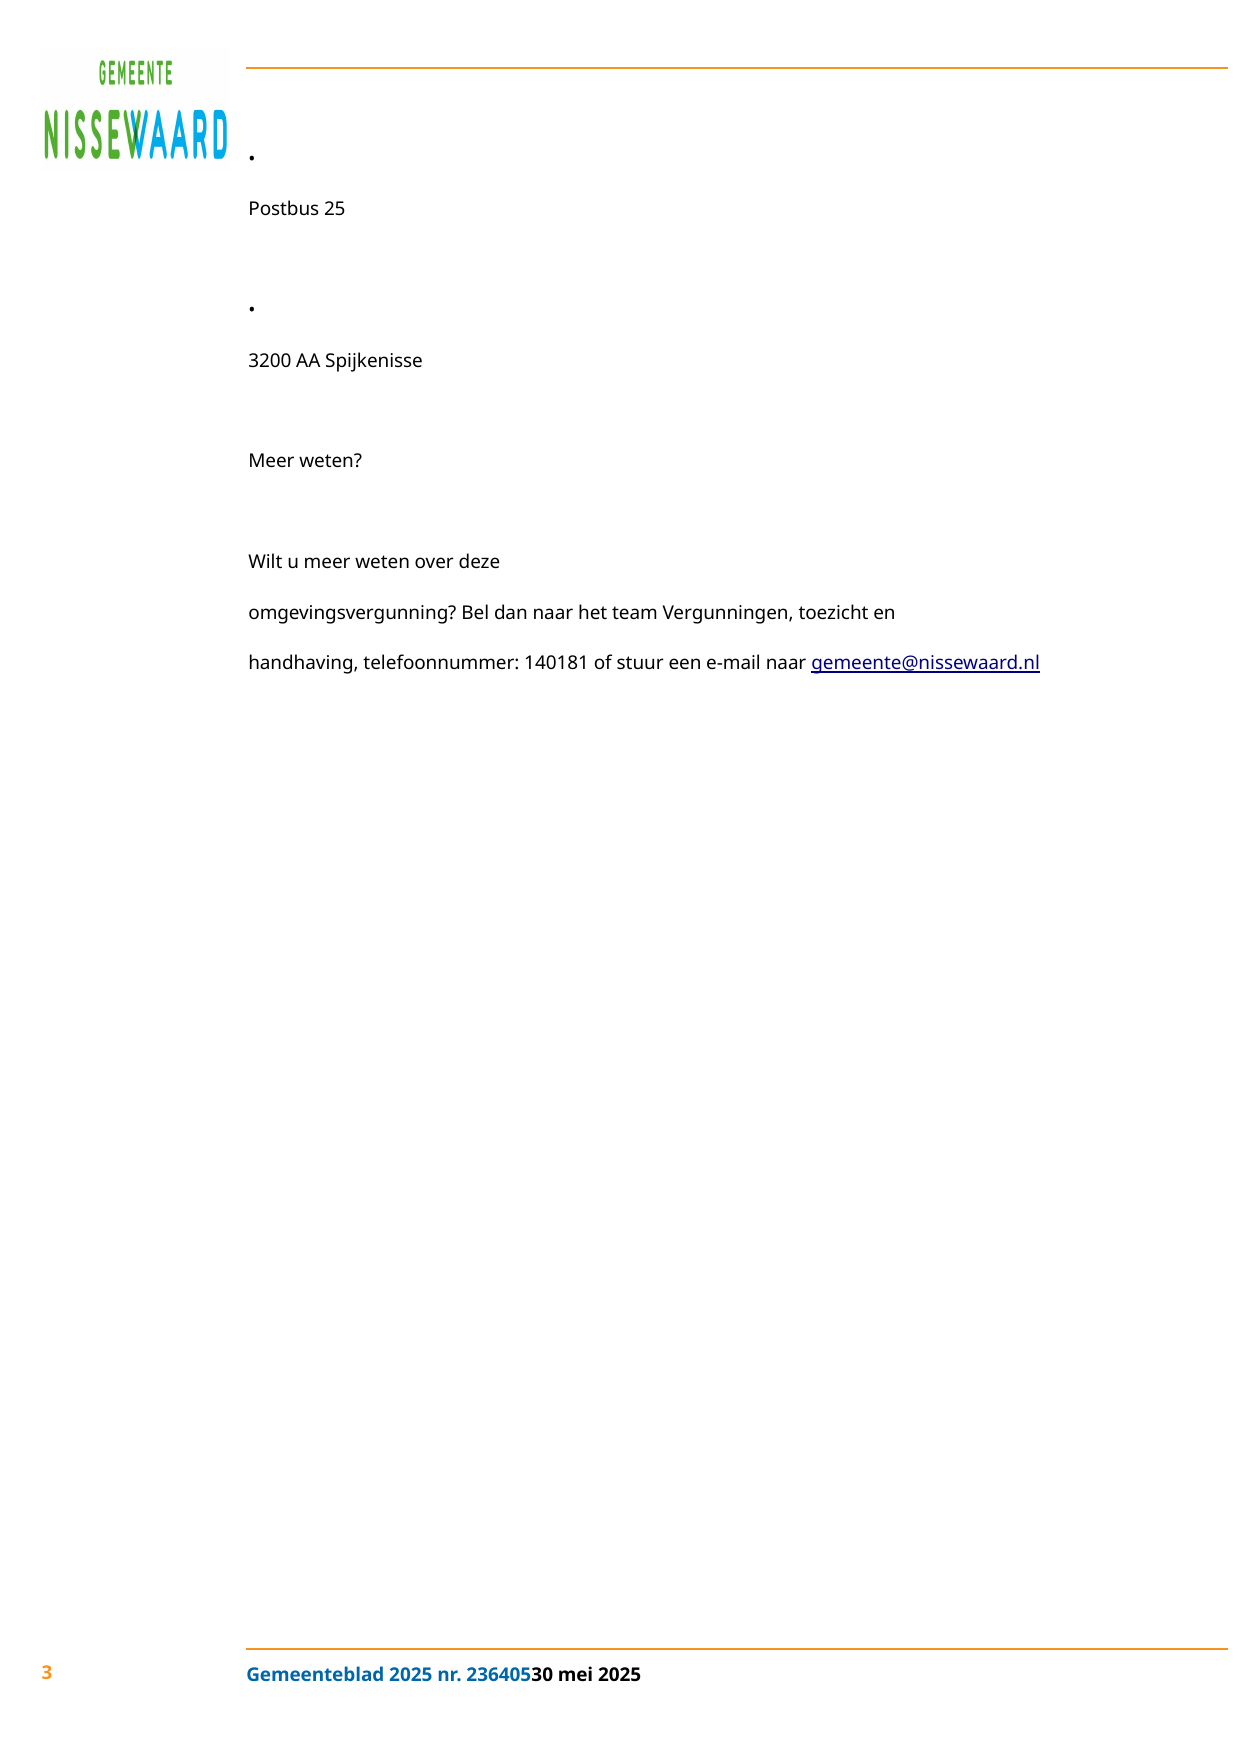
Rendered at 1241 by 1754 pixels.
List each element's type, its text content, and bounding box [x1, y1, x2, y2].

text 3200 AA Spijkenisse [248, 347, 1152, 373]
text handhaving, telefoonnummer: 140181 of stuur een e-mail naar gemeente@nissewaard.nl [248, 649, 1152, 675]
text • [248, 145, 1152, 171]
text Wilt u meer weten over deze [248, 548, 1152, 574]
text • [248, 296, 1152, 322]
text Postbus 25 [248, 196, 1152, 221]
text Meer weten? [248, 448, 1152, 473]
text omgevingsvergunning? Bel dan naar het team Vergunningen, toezicht en [248, 599, 1152, 625]
picture [41, 47, 231, 172]
